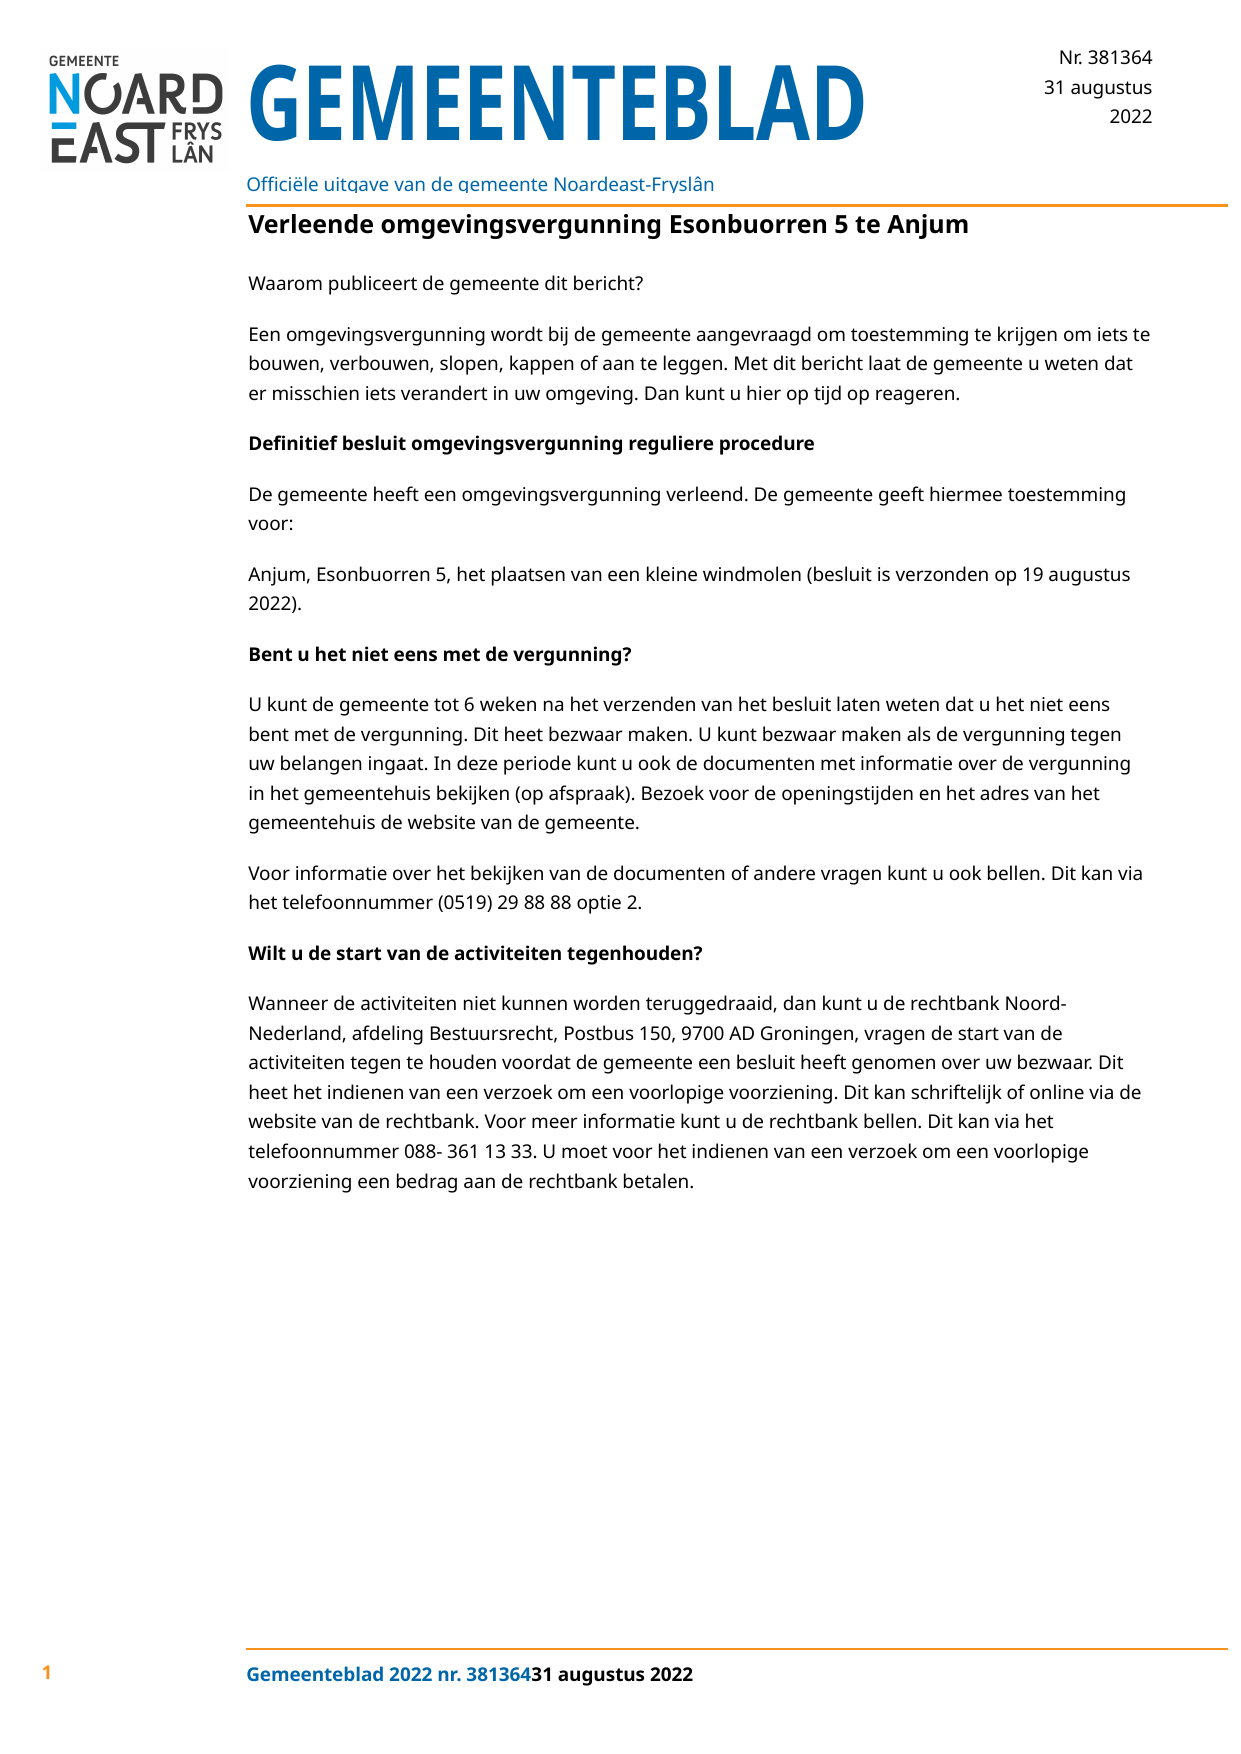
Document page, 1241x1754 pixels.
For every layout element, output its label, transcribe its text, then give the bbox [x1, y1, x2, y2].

text Anjum, Esonbuorren 5, het plaatsen van een kleine windmolen (besluit is verzonden op 19 augustus 2022). [248, 561, 1152, 616]
text Voor informatie over het bekijken van de documenten of andere vragen kunt u ook bellen. Dit kan via het telefoonnummer (0519) 29 88 88 optie 2. [248, 860, 1152, 915]
text Bent u het niet eens met de vergunning? [248, 641, 1152, 666]
text Definitief besluit omgevingsvergunning reguliere procedure [248, 430, 1152, 456]
text Een omgevingsvergunning wordt bij de gemeente aangevraagd om toestemming te krijgen om iets te bouwen, verbouwen, slopen, kappen of aan te leggen. Met dit bericht laat de gemeente u weten dat er misschien iets verandert in uw omgeving. Dan kunt u hier op tijd op reageren. [248, 321, 1152, 406]
text Waarom publiceert de gemeente dit bericht? [248, 270, 1152, 296]
text De gemeente heeft een omgevingsvergunning verleend. De gemeente geeft hiermee toestemming voor: [248, 481, 1152, 536]
text Verleende omgevingsvergunning Esonbuorren 5 te Anjum [248, 207, 1152, 241]
text U kunt de gemeente tot 6 weken na het verzenden van het besluit laten weten dat u het niet eens bent met de vergunning. Dit heet bezwaar maken. U kunt bezwaar maken als de vergunning tegen uw belangen ingaat. In deze periode kunt u ook de documenten met informatie over de vergunning in het gemeentehuis bekijken (op afspraak). Bezoek voor de openingstijden en het adres van het gemeentehuis de website van de gemeente. [248, 691, 1152, 835]
text Wanneer de activiteiten niet kunnen worden teruggedraaid, dan kunt u de rechtbank Noord-Nederland, afdeling Bestuursrecht, Postbus 150, 9700 AD Groningen, vragen de start van de activiteiten tegen te houden voordat de gemeente een besluit heeft genomen over uw bezwaar. Dit heet het indienen van een verzoek om een voorlopige voorziening. Dit kan schriftelijk of online via de website van de rechtbank. Voor meer informatie kunt u de rechtbank bellen. Dit kan via het telefoonnummer 088- 361 13 33. U moet voor het indienen van een verzoek om een voorlopige voorziening een bedrag aan de rechtbank betalen. [248, 990, 1152, 1193]
text Wilt u de start van de activiteiten tegenhouden? [248, 940, 1152, 966]
picture [41, 47, 231, 172]
